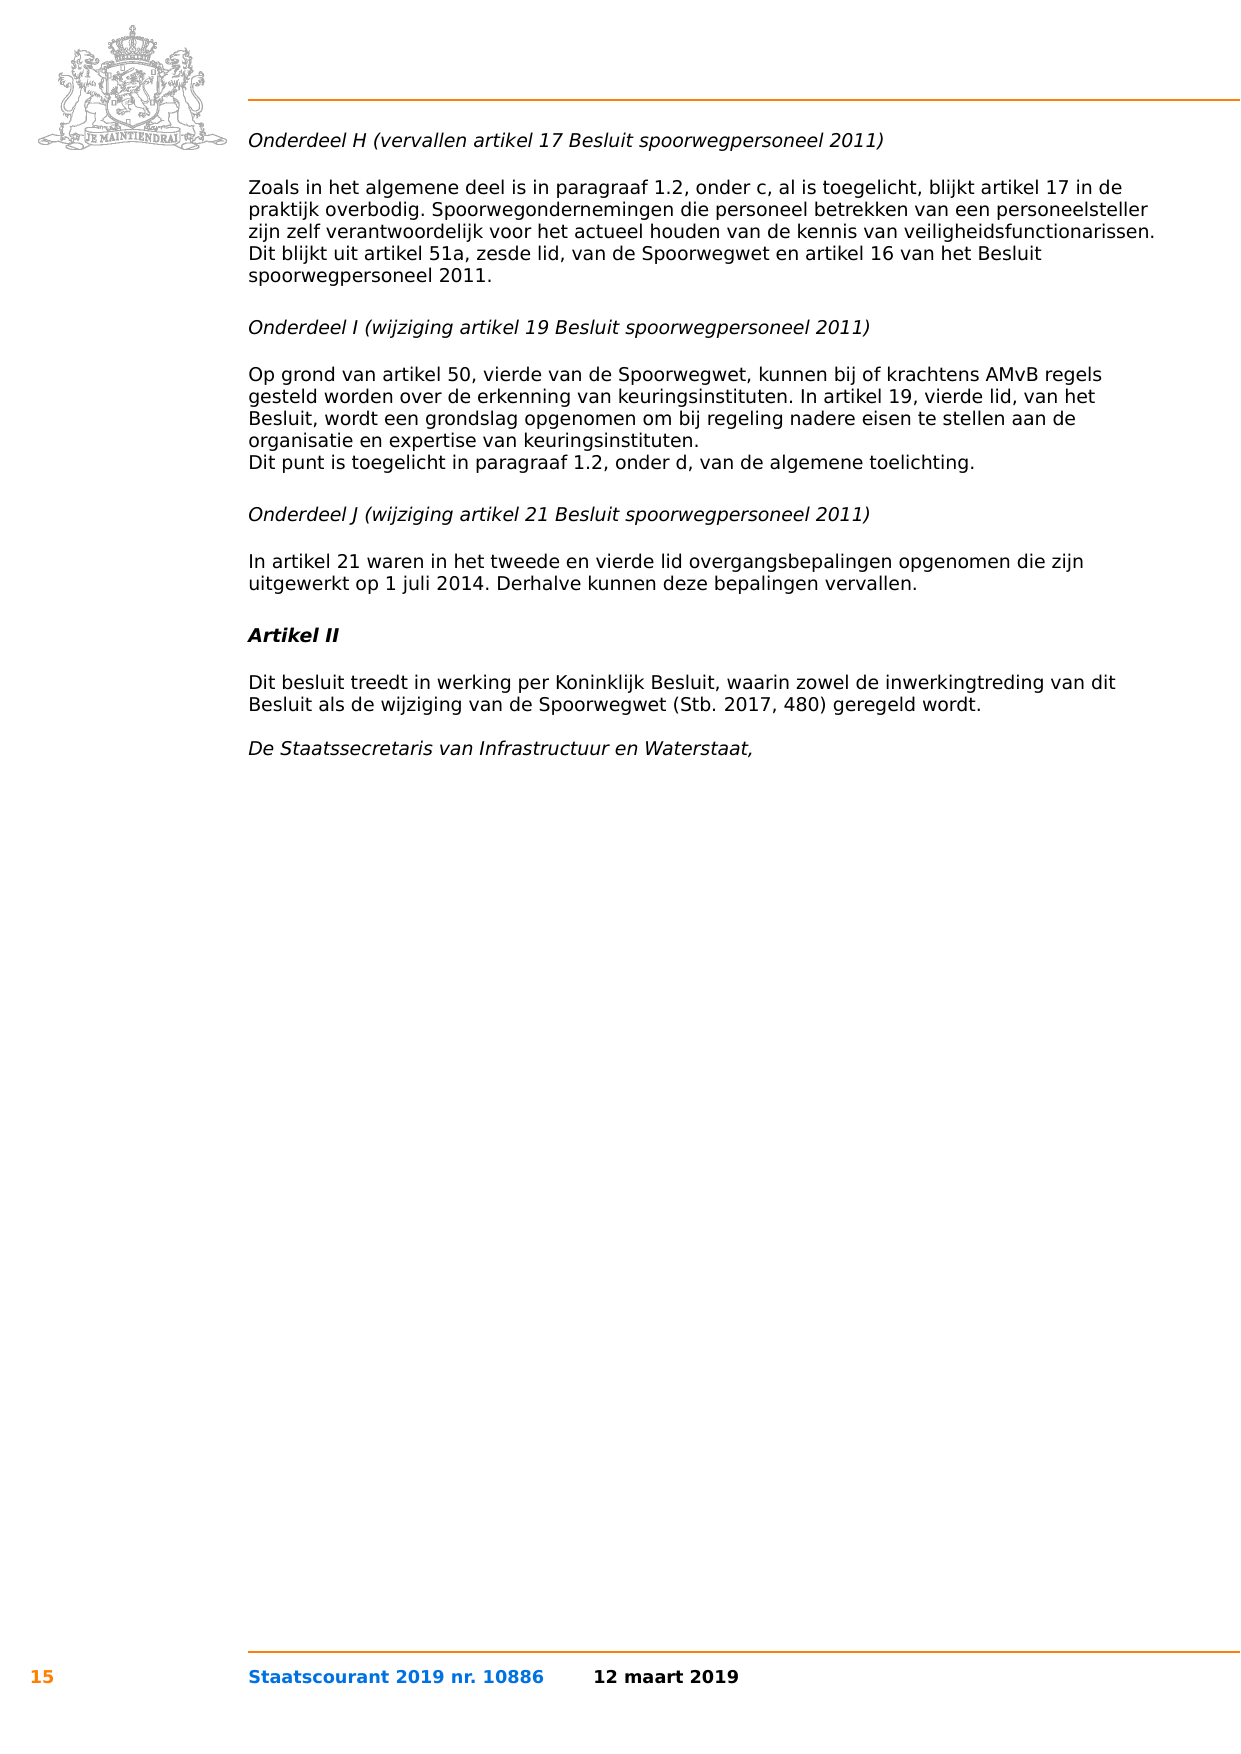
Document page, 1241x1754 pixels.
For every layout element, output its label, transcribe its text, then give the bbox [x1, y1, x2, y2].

subtitle Onderdeel H (vervallen artikel 17 Besluit spoorwegpersoneel 2011) [248, 130, 1163, 152]
subtitle Artikel II [248, 624, 1163, 647]
text Dit punt is toegelicht in paragraaf 1.2, onder d, van de algemene toelichting. [248, 452, 1163, 474]
picture [38, 25, 227, 150]
text Op grond van artikel 50, vierde van de Spoorwegwet, kunnen bij of krachtens AMvB regels gesteld worden over de erkenning van keuringsinstituten. In artikel 19, vierde lid, van het Besluit, wordt een grondslag opgenomen om bij regeling nadere eisen te stellen aan de organisatie en expertise van keuringsinstituten. [248, 364, 1163, 452]
text Dit besluit treedt in werking per Koninklijk Besluit, waarin zowel de inwerkingtreding van dit Besluit als de wijziging van de Spoorwegwet (Stb. 2017, 480) geregeld wordt. [248, 672, 1163, 716]
text De Staatssecretaris van Infrastructuur en Waterstaat, [248, 737, 1163, 759]
subtitle Onderdeel J (wijziging artikel 21 Besluit spoorwegpersoneel 2011) [248, 504, 1163, 526]
text In artikel 21 waren in het tweede en vierde lid overgangsbepalingen opgenomen die zijn uitgewerkt op 1 juli 2014. Derhalve kunnen deze bepalingen vervallen. [248, 551, 1163, 594]
subtitle Onderdeel I (wijziging artikel 19 Besluit spoorwegpersoneel 2011) [248, 317, 1163, 339]
text Zoals in het algemene deel is in paragraaf 1.2, onder c, al is toegelicht, blijkt artikel 17 in de praktijk overbodig. Spoorwegondernemingen die personeel betrekken van een personeelsteller zijn zelf verantwoordelijk voor het actueel houden van de kennis van veiligheidsfunctionarissen. Dit blijkt uit artikel 51a, zesde lid, van de Spoorwegwet en artikel 16 van het Besluit spoorwegpersoneel 2011. [248, 177, 1163, 287]
